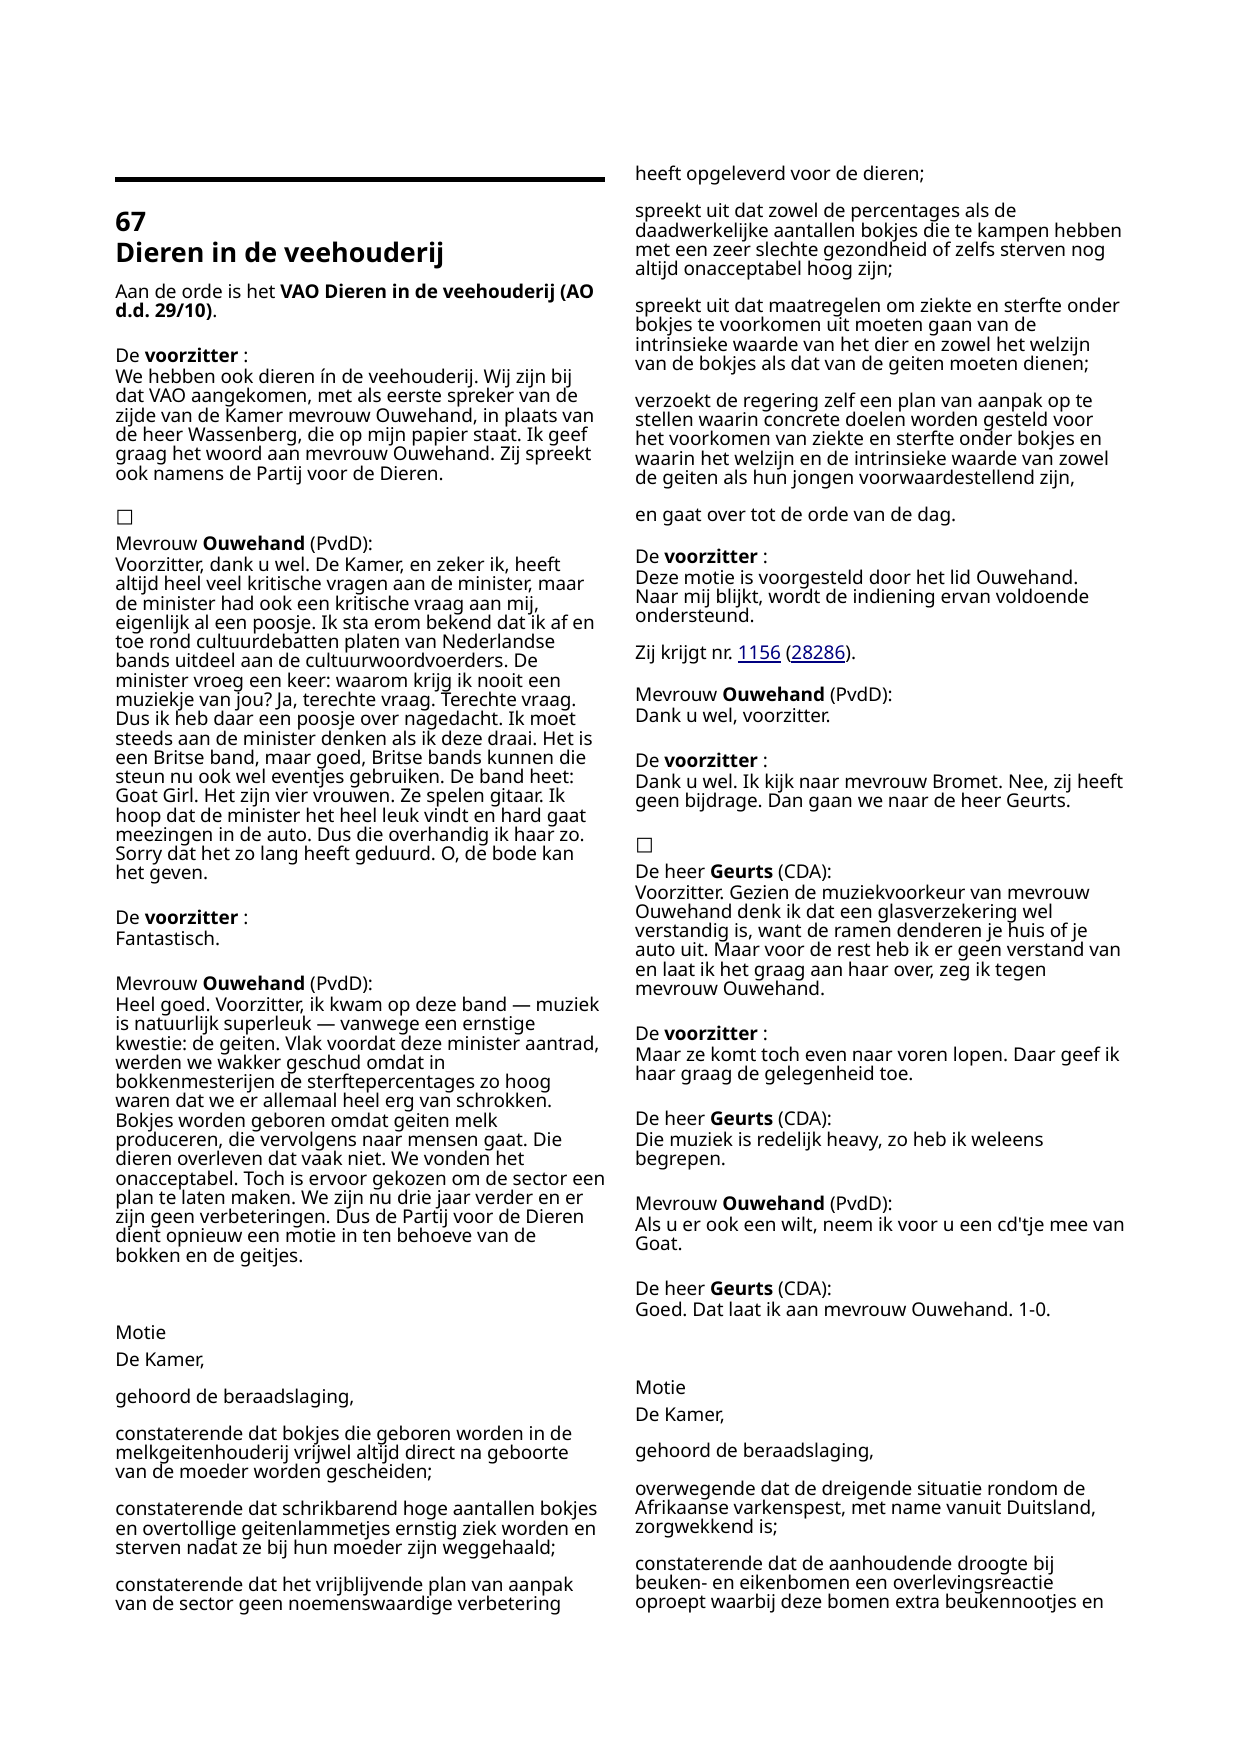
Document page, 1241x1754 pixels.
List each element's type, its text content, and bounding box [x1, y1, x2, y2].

text Voorzitter. Gezien de muziekvoorkeur van mevrouw Ouwehand denk ik dat een glasverzekering wel verstandig is, want de ramen denderen je huis of je auto uit. Maar voor de rest heb ik er geen verstand van en laat ik het graag aan haar over, zeg ik tegen mevrouw Ouwehand. [635, 884, 1125, 999]
text We hebben ook dieren ín de veehouderij. Wij zijn bij dat VAO aangekomen, met als eerste spreker van de zijde van de Kamer mevrouw Ouwehand, in plaats van de heer Wassenberg, die op mijn papier staat. Ik geef graag het woord aan mevrouw Ouwehand. Zij spreekt ook namens de Partij voor de Dieren. [115, 368, 605, 484]
text De Kamer, [635, 1406, 1125, 1425]
text De Kamer, [115, 1351, 605, 1370]
text 67 [115, 203, 605, 239]
text Dank u wel. Ik kijk naar mevrouw Bromet. Nee, zij heeft geen bijdrage. Dan gaan we naar de heer Geurts. [635, 773, 1125, 811]
text ⬜ [115, 504, 605, 530]
text verzoekt de regering zelf een plan van aanpak op te stellen waarin concrete doelen worden gesteld voor het voorkomen van ziekte en sterfte onder bokjes en waarin het welzijn en de intrinsieke waarde van zowel de geiten als hun jongen voorwaardestellend zijn, [635, 392, 1125, 488]
text Mevrouw Ouwehand (PvdD): [115, 970, 605, 996]
text Mevrouw Ouwehand (PvdD): [635, 681, 1125, 707]
text Deze motie is voorgesteld door het lid Ouwehand. Naar mij blijkt, wordt de indiening ervan voldoende ondersteund. [635, 569, 1125, 626]
text Heel goed. Voorzitter, ik kwam op deze band — muziek is natuurlijk superleuk — vanwege een ernstige kwestie: de geiten. Vlak voordat deze minister aantrad, werden we wakker geschud omdat in bokkenmesterijen de sterftepercentages zo hoog waren dat we er allemaal heel erg van schrokken. Bokjes worden geboren omdat geiten melk produceren, die vervolgens naar mensen gaat. Die dieren overleven dat vaak niet. We vonden het onacceptabel. Toch is ervoor gekozen om de sector een plan te laten maken. We zijn nu drie jaar verder en er zijn geen verbeteringen. Dus de Partij voor de Dieren dient opnieuw een motie in ten behoeve van de bokken en de geitjes. [115, 996, 605, 1266]
text constaterende dat schrikbarend hoge aantallen bokjes en overtollige geitenlammetjes ernstig ziek worden en sterven nadat ze bij hun moeder zijn weggehaald; [115, 1500, 605, 1558]
text De voorzitter : [635, 543, 1125, 569]
text Fantastisch. [115, 930, 605, 949]
text gehoord de beraadslaging, [635, 1442, 1125, 1462]
text Voorzitter, dank u wel. De Kamer, en zeker ik, heeft altijd heel veel kritische vragen aan de minister, maar de minister had ook een kritische vraag aan mij, eigenlijk al een poosje. Ik sta erom bekend dat ik af en toe rond cultuurdebatten platen van Nederlandse bands uitdeel aan de cultuurwoordvoerders. De minister vroeg een keer: waarom krijg ik nooit een muziekje van jou? Ja, terechte vraag. Terechte vraag. Dus ik heb daar een poosje over nagedacht. Ik moet steeds aan de minister denken als ik deze draai. Het is een Britse band, maar goed, Britse bands kunnen die steun nu ook wel eventjes gebruiken. De band heet: Goat Girl. Het zijn vier vrouwen. Ze spelen gitaar. Ik hoop dat de minister het heel leuk vindt en hard gaat meezingen in de auto. Dus die overhandig ik haar zo. Sorry dat het zo lang heeft geduurd. O, de bode kan het geven. [115, 556, 605, 884]
text Goed. Dat laat ik aan mevrouw Ouwehand. 1-0. [635, 1301, 1125, 1320]
text spreekt uit dat zowel de percentages als de daadwerkelijke aantallen bokjes die te kampen hebben met een zeer slechte gezondheid of zelfs sterven nog altijd onacceptabel hoog zijn; [635, 202, 1125, 279]
text Die muziek is redelijk heavy, zo heb ik weleens begrepen. [635, 1131, 1125, 1169]
text De heer Geurts (CDA): [635, 858, 1125, 884]
text constaterende dat het vrijblijvende plan van aanpak van de sector geen noemenswaardige verbetering [115, 1576, 605, 1614]
text en gaat over tot de orde van de dag. [635, 506, 1125, 525]
text Motie [635, 1374, 1125, 1399]
text Dank u wel, voorzitter. [635, 707, 1125, 726]
text overwegende dat de dreigende situatie rondom de Afrikaanse varkenspest, met name vanuit Duitsland, zorgwekkend is; [635, 1479, 1125, 1537]
text Motie [115, 1319, 605, 1345]
text De voorzitter : [635, 747, 1125, 773]
text gehoord de beraadslaging, [115, 1388, 605, 1407]
text Zij krijgt nr. 1156 (28286). [635, 644, 1125, 663]
text Als u er ook een wilt, neem ik voor u een cd'tje mee van Goat. [635, 1216, 1125, 1254]
text De voorzitter : [115, 904, 605, 930]
text De voorzitter : [115, 342, 605, 368]
text Maar ze komt toch even naar voren lopen. Daar geef ik haar graag de gelegenheid toe. [635, 1046, 1125, 1084]
text De heer Geurts (CDA): [635, 1105, 1125, 1131]
text Dieren in de veehouderij [115, 239, 605, 283]
text Mevrouw Ouwehand (PvdD): [115, 530, 605, 556]
text heeft opgeleverd voor de dieren; [635, 165, 1125, 184]
text constaterende dat de aanhoudende droogte bij beuken- en eikenbomen een overlevingsreactie oproept waarbij deze bomen extra beukennootjes en [635, 1555, 1125, 1613]
text Aan de orde is het VAO Dieren in de veehouderij (AO d.d. 29/10). [115, 283, 605, 322]
text constaterende dat bokjes die geboren worden in de melkgeitenhouderij vrijwel altijd direct na geboorte van de moeder worden gescheiden; [115, 1425, 605, 1483]
text De voorzitter : [635, 1020, 1125, 1046]
text spreekt uit dat maatregelen om ziekte en sterfte onder bokjes te voorkomen uit moeten gaan van de intrinsieke waarde van het dier en zowel het welzijn van de bokjes als dat van de geiten moeten dienen; [635, 297, 1125, 374]
text Mevrouw Ouwehand (PvdD): [635, 1190, 1125, 1216]
text ⬜ [635, 832, 1125, 858]
text De heer Geurts (CDA): [635, 1275, 1125, 1301]
